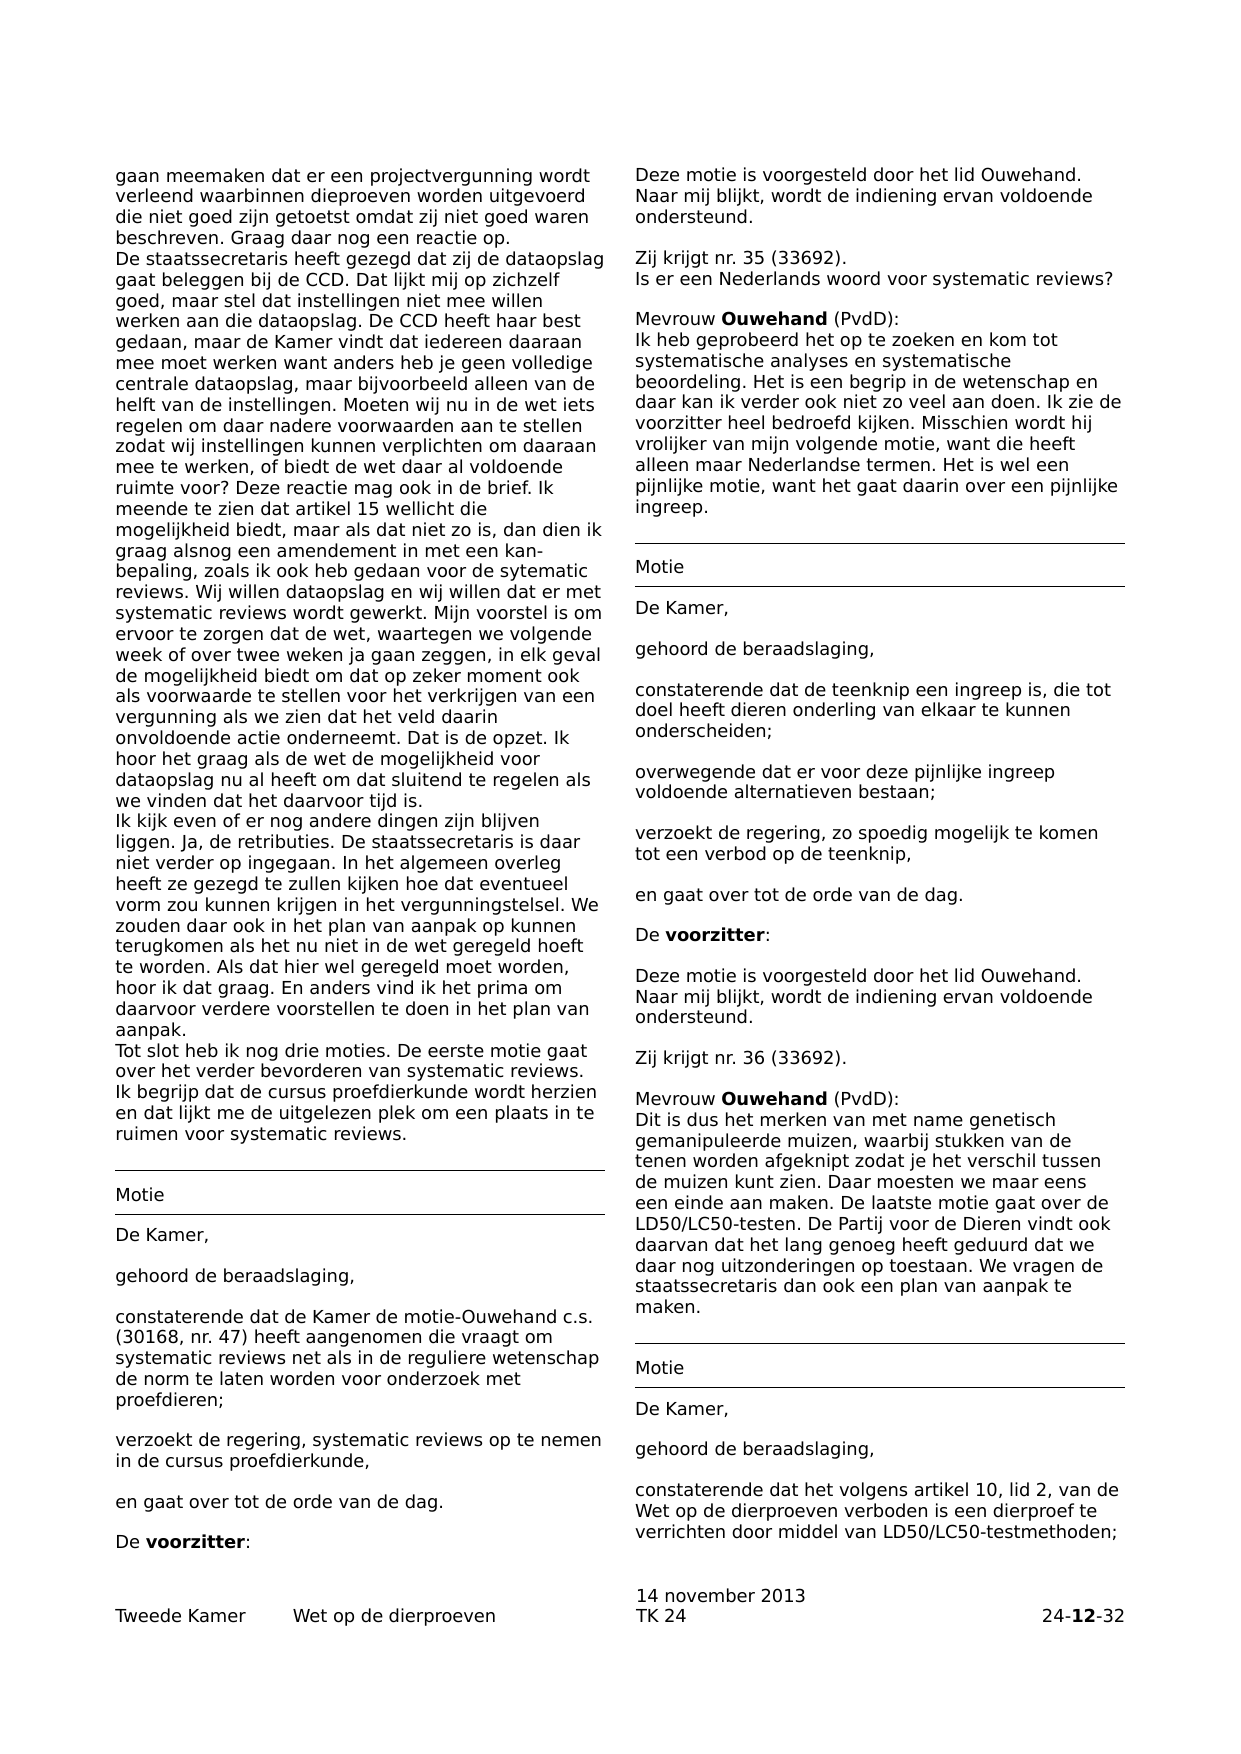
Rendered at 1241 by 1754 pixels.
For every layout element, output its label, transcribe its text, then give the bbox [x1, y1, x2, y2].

text Tot slot heb ik nog drie moties. De eerste motie gaat over het verder bevorderen van systematic reviews. Ik begrijp dat de cursus proefdierkunde wordt herzien en dat lijkt me de uitgelezen plek om een plaats in te ruimen voor systematic reviews. [115, 1040, 605, 1144]
text verzoekt de regering, zo spoedig mogelijk te komen tot een verbod op de teenknip, [635, 823, 1125, 864]
text De Kamer, [635, 1398, 1125, 1419]
text Mevrouw Ouwehand (PvdD): [635, 1089, 1125, 1109]
text Ik kijk even of er nog andere dingen zijn blijven liggen. Ja, de retributies. De staatssecretaris is daar niet verder op ingegaan. In het algemeen overleg heeft ze gezegd te zullen kijken hoe dat eventueel vorm zou kunnen krijgen in het vergunningstelsel. We zouden daar ook in het plan van aanpak op kunnen terugkomen als het nu niet in de wet geregeld hoeft te worden. Als dat hier wel geregeld moet worden, hoor ik dat graag. En anders vind ik het prima om daarvoor verdere voorstellen te doen in het plan van aanpak. [115, 811, 605, 1040]
text Motie [635, 557, 1125, 578]
text Ik heb geprobeerd het op te zoeken en kom tot systematische analyses en systematische beoordeling. Het is een begrip in de wetenschap en daar kan ik verder ook niet zo veel aan doen. Ik zie de voorzitter heel bedroefd kijken. Misschien wordt hij vrolijker van mijn volgende motie, want die heeft alleen maar Nederlandse termen. Het is wel een pijnlijke motie, want het gaat daarin over een pijnlijke ingreep. [635, 330, 1125, 517]
text constaterende dat het volgens artikel 10, lid 2, van de Wet op de dierproeven verboden is een dierproef te verrichten door middel van LD50/LC50-testmethoden; [635, 1480, 1125, 1542]
text gehoord de beraadslaging, [635, 639, 1125, 659]
text Zij krijgt nr. 36 (33692). [635, 1048, 1125, 1069]
text De Kamer, [635, 598, 1125, 619]
text Deze motie is voorgesteld door het lid Ouwehand. Naar mij blijkt, wordt de indiening ervan voldoende ondersteund. [635, 165, 1125, 227]
text Motie [115, 1184, 605, 1205]
text gehoord de beraadslaging, [635, 1439, 1125, 1460]
text De Kamer, [115, 1225, 605, 1246]
text gehoord de beraadslaging, [115, 1266, 605, 1287]
text en gaat over tot de orde van de dag. [635, 884, 1125, 905]
text constaterende dat de teenknip een ingreep is, die tot doel heeft dieren onderling van elkaar te kunnen onderscheiden; [635, 679, 1125, 742]
text Dit is dus het merken van met name genetisch gemanipuleerde muizen, waarbij stukken van de tenen worden afgeknipt zodat je het verschil tussen de muizen kunt zien. Daar moesten we maar eens een einde aan maken. De laatste motie gaat over de LD50/LC50-testen. De Partij voor de Dieren vindt ook daarvan dat het lang genoeg heeft geduurd dat we daar nog uitzonderingen op toestaan. We vragen de staatssecretaris dan ook een plan van aanpak te maken. [635, 1109, 1125, 1318]
text De voorzitter: [115, 1532, 605, 1553]
text Mevrouw Ouwehand (PvdD): [635, 309, 1125, 330]
text Deze motie is voorgesteld door het lid Ouwehand. Naar mij blijkt, wordt de indiening ervan voldoende ondersteund. [635, 966, 1125, 1028]
text Is er een Nederlands woord voor systematic reviews? [635, 268, 1125, 289]
text verzoekt de regering, systematic reviews op te nemen in de cursus proefdierkunde, [115, 1430, 605, 1472]
text De voorzitter: [635, 925, 1125, 946]
text en gaat over tot de orde van de dag. [115, 1492, 605, 1512]
text Zij krijgt nr. 35 (33692). [635, 247, 1125, 268]
text gaan meemaken dat er een projectvergunning wordt verleend waarbinnen dieproeven worden uitgevoerd die niet goed zijn getoetst omdat zij niet goed waren beschreven. Graag daar nog een reactie op. [115, 165, 605, 249]
text Motie [635, 1358, 1125, 1378]
text constaterende dat de Kamer de motie-Ouwehand c.s. (30168, nr. 47) heeft aangenomen die vraagt om systematic reviews net als in de reguliere wetenschap de norm te laten worden voor onderzoek met proefdieren; [115, 1307, 605, 1410]
text overwegende dat er voor deze pijnlijke ingreep voldoende alternatieven bestaan; [635, 762, 1125, 803]
text De staatssecretaris heeft gezegd dat zij de dataopslag gaat beleggen bij de CCD. Dat lijkt mij op zichzelf goed, maar stel dat instellingen niet mee willen werken aan die dataopslag. De CCD heeft haar best gedaan, maar de Kamer vindt dat iedereen daaraan mee moet werken want anders heb je geen volledige centrale dataopslag, maar bijvoorbeeld alleen van de helft van de instellingen. Moeten wij nu in de wet iets regelen om daar nadere voorwaarden aan te stellen zodat wij instellingen kunnen verplichten om daaraan mee te werken, of biedt de wet daar al voldoende ruimte voor? Deze reactie mag ook in de brief. Ik meende te zien dat artikel 15 wellicht die mogelijkheid biedt, maar als dat niet zo is, dan dien ik graag alsnog een amendement in met een kan-bepaling, zoals ik ook heb gedaan voor de sytematic reviews. Wij willen dataopslag en wij willen dat er met systematic reviews wordt gewerkt. Mijn voorstel is om ervoor te zorgen dat de wet, waartegen we volgende week of over twee weken ja gaan zeggen, in elk geval de mogelijkheid biedt om dat op zeker moment ook als voorwaarde te stellen voor het verkrijgen van een vergunning als we zien dat het veld daarin onvoldoende actie onderneemt. Dat is de opzet. Ik hoor het graag als de wet de mogelijkheid voor dataopslag nu al heeft om dat sluitend te regelen als we vinden dat het daarvoor tijd is. [115, 249, 605, 811]
